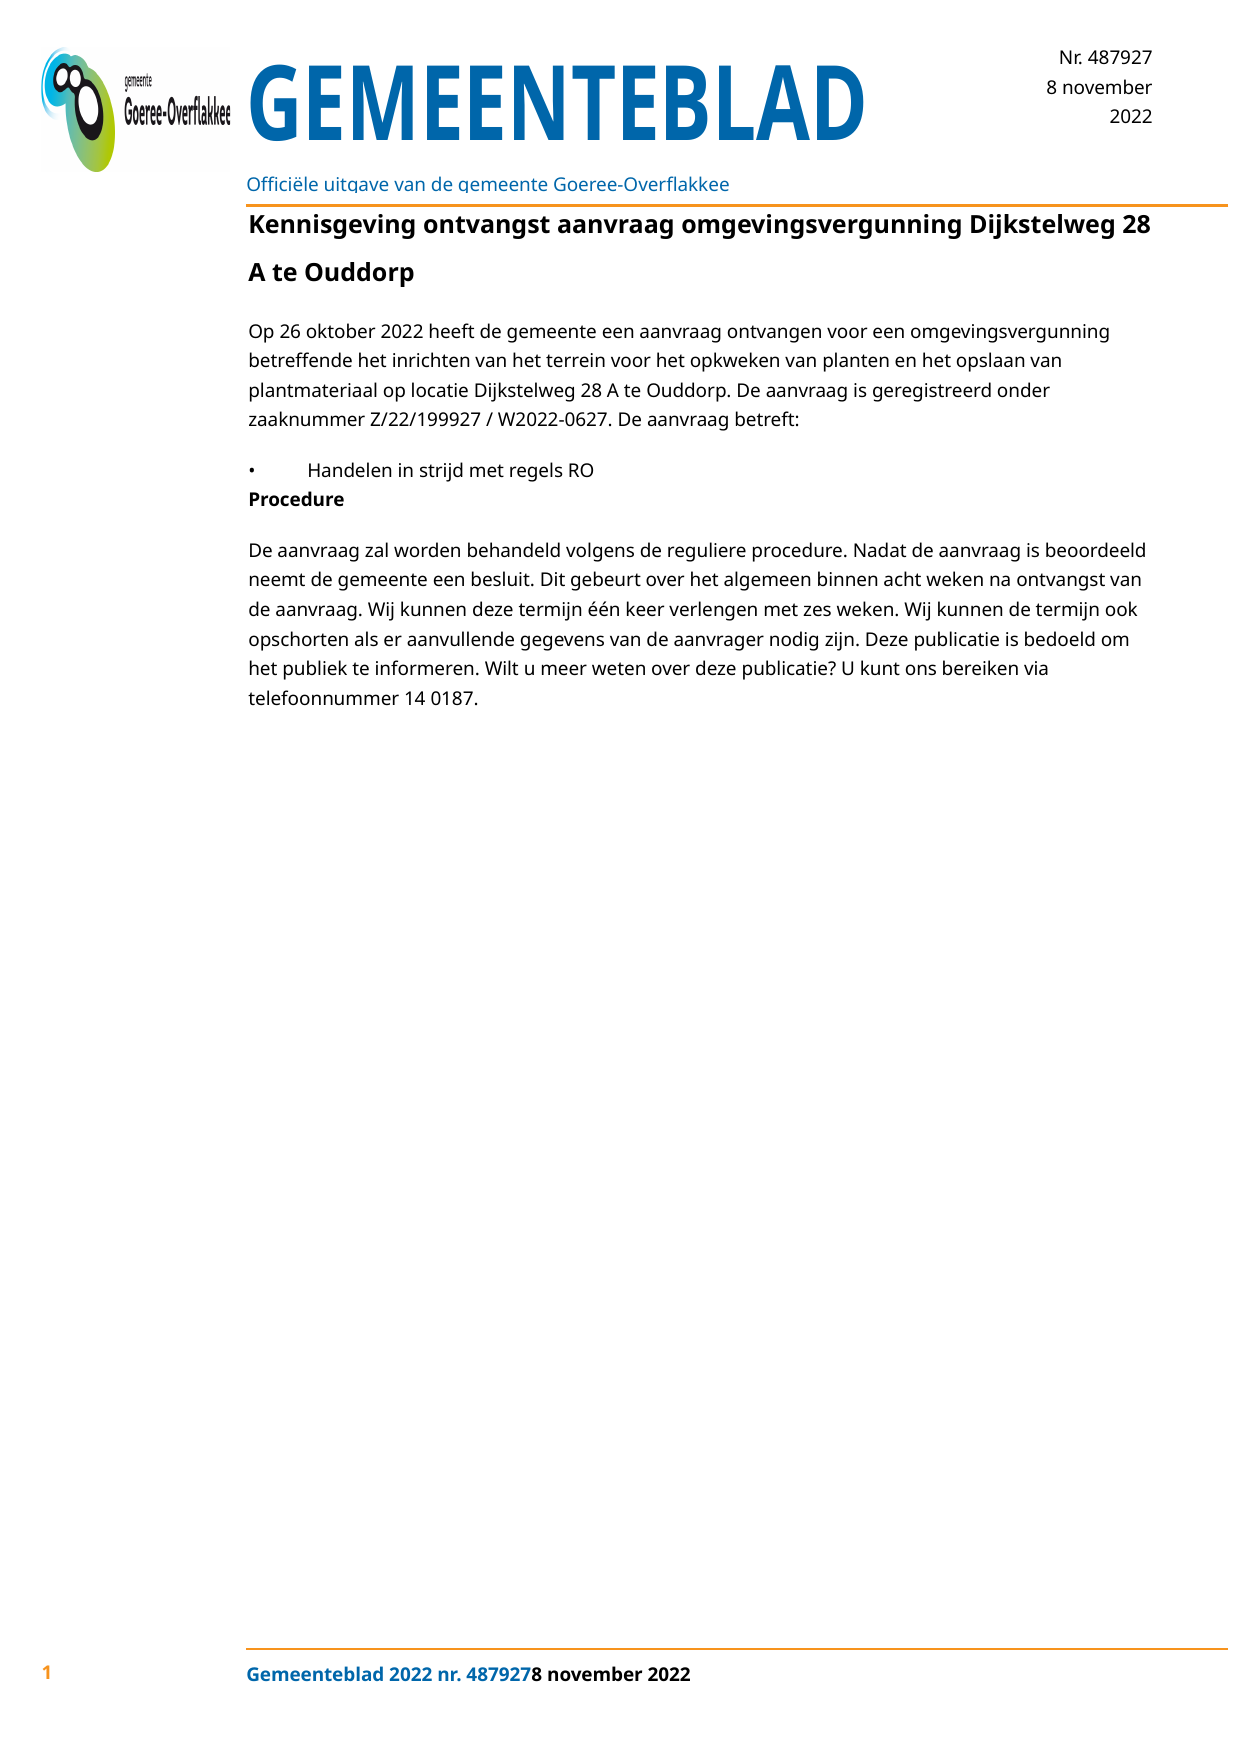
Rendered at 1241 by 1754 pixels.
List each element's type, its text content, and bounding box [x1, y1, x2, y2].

text Op 26 oktober 2022 heeft de gemeente een aanvraag ontvangen voor een omgevingsvergunning betreffende het inrichten van het terrein voor het opkweken van planten en het opslaan van plantmateriaal op locatie Dijkstelweg 28 A te Ouddorp. De aanvraag is geregistreerd onder zaaknummer Z/22/199927 / W2022-0627. De aanvraag betreft: [248, 318, 1152, 432]
list Handelen in strijd met regels RO [248, 457, 1152, 483]
text Kennisgeving ontvangst aanvraag omgevingsvergunning Dijkstelweg 28 A te Ouddorp [248, 207, 1152, 288]
text Procedure [248, 487, 1152, 512]
text De aanvraag zal worden behandeld volgens de reguliere procedure. Nadat de aanvraag is beoordeeld neemt de gemeente een besluit. Dit gebeurt over het algemeen binnen acht weken na ontvangst van de aanvraag. Wij kunnen deze termijn één keer verlengen met zes weken. Wij kunnen de termijn ook opschorten als er aanvullende gegevens van de aanvrager nodig zijn. Deze publicatie is bedoeld om het publiek te informeren. Wilt u meer weten over deze publicatie? U kunt ons bereiken via telefoonnummer 14 0187. [248, 537, 1152, 711]
picture [41, 47, 231, 172]
